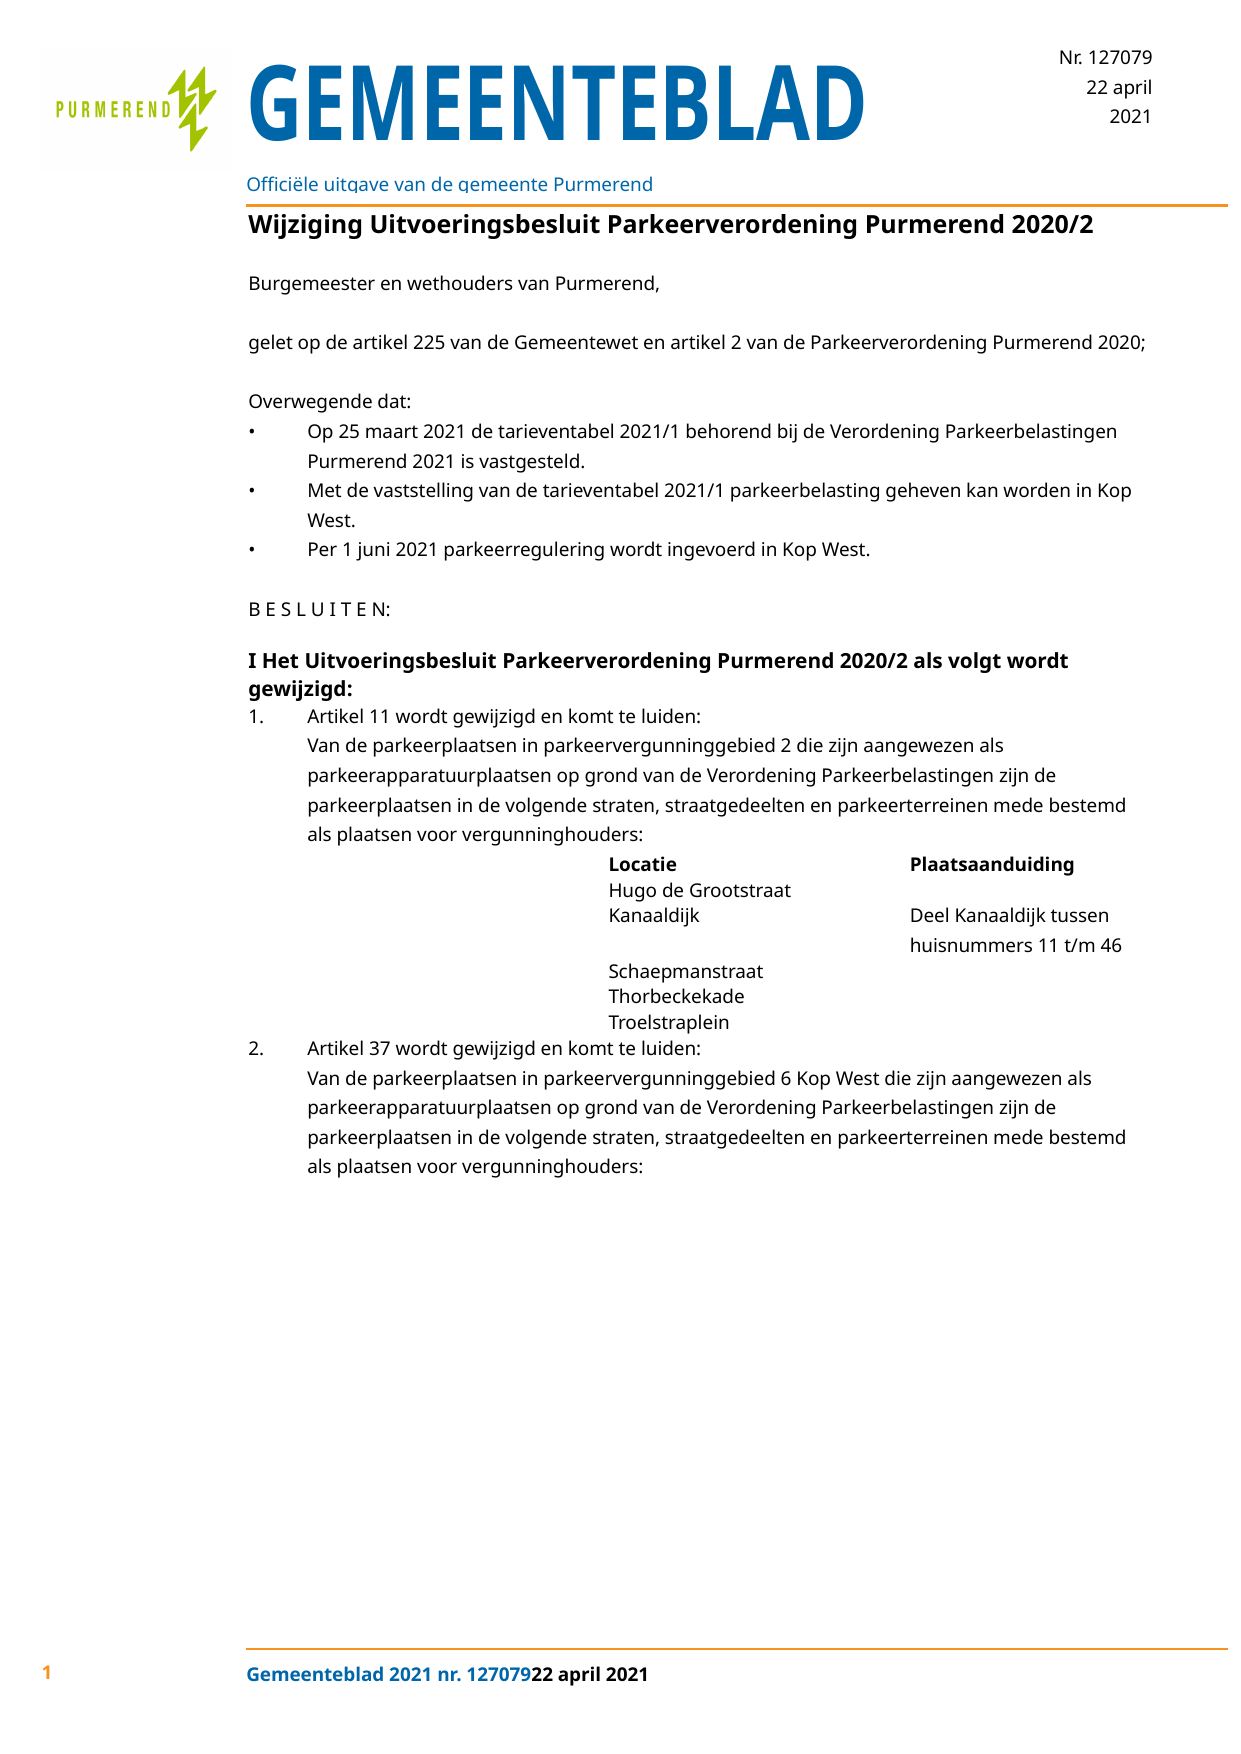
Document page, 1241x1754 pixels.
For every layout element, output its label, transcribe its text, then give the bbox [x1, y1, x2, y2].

table_cell [910, 1009, 1211, 1035]
table_header Plaatsaanduiding [910, 851, 1211, 877]
table_header Locatie [608, 851, 909, 877]
table_cell [910, 877, 1211, 902]
list Met de vaststelling van de tarieventabel 2021/1 parkeerbelasting geheven kan worden in Kop West. [248, 477, 1152, 533]
table_cell [307, 903, 608, 958]
text gelet op de artikel 225 van de Gemeentewet en artikel 2 van de Parkeerverordening Purmerend 2020; [248, 329, 1152, 355]
table_cell Hugo de Grootstraat [608, 877, 909, 902]
table_cell Deel Kanaaldijk tussen huisnummers 11 t/m 46 [910, 903, 1211, 958]
text Overwegende dat: [248, 389, 1152, 414]
table_cell [307, 958, 608, 983]
list Van de parkeerplaatsen in parkeervergunninggebied 6 Kop West die zijn aangewezen als parkeerapparatuurplaatsen op grond van de Verordening Parkeerbelastingen zijn de parkeerplaatsen in de volgende straten, straatgedeelten en parkeerterreinen mede bestemd als plaatsen voor vergunninghouders: [248, 1065, 1152, 1179]
text Wijziging Uitvoeringsbesluit Parkeerverordening Purmerend 2020/2 [248, 207, 1152, 241]
table_header [307, 851, 608, 877]
table_cell [307, 984, 608, 1009]
list Van de parkeerplaatsen in parkeervergunninggebied 2 die zijn aangewezen als parkeerapparatuurplaatsen op grond van de Verordening Parkeerbelastingen zijn de parkeerplaatsen in de volgende straten, straatgedeelten en parkeerterreinen mede bestemd als plaatsen voor vergunninghouders: [248, 733, 1152, 847]
list Op 25 maart 2021 de tarieventabel 2021/1 behorend bij de Verordening Parkeerbelastingen Purmerend 2021 is vastgesteld. [248, 418, 1152, 473]
picture [41, 47, 231, 172]
table_cell Troelstraplein [608, 1009, 909, 1035]
table_cell [910, 958, 1211, 983]
list Artikel 37 wordt gewijzigd en komt te luiden: [248, 1035, 1152, 1061]
text I Het Uitvoeringsbesluit Parkeerverordening Purmerend 2020/2 als volgt wordt gewijzigd: [248, 646, 1152, 703]
table_cell Thorbeckekade [608, 984, 909, 1009]
list Per 1 juni 2021 parkeerregulering wordt ingevoerd in Kop West. [248, 537, 1152, 562]
table_cell Kanaaldijk [608, 903, 909, 958]
table_cell [307, 1009, 608, 1035]
table_cell [307, 877, 608, 902]
table_cell [910, 984, 1211, 1009]
text B E S L U I T E N: [248, 596, 1152, 621]
table_cell Schaepmanstraat [608, 958, 909, 983]
text Burgemeester en wethouders van Purmerend, [248, 270, 1152, 296]
list Artikel 11 wordt gewijzigd en komt te luiden: [248, 703, 1152, 729]
